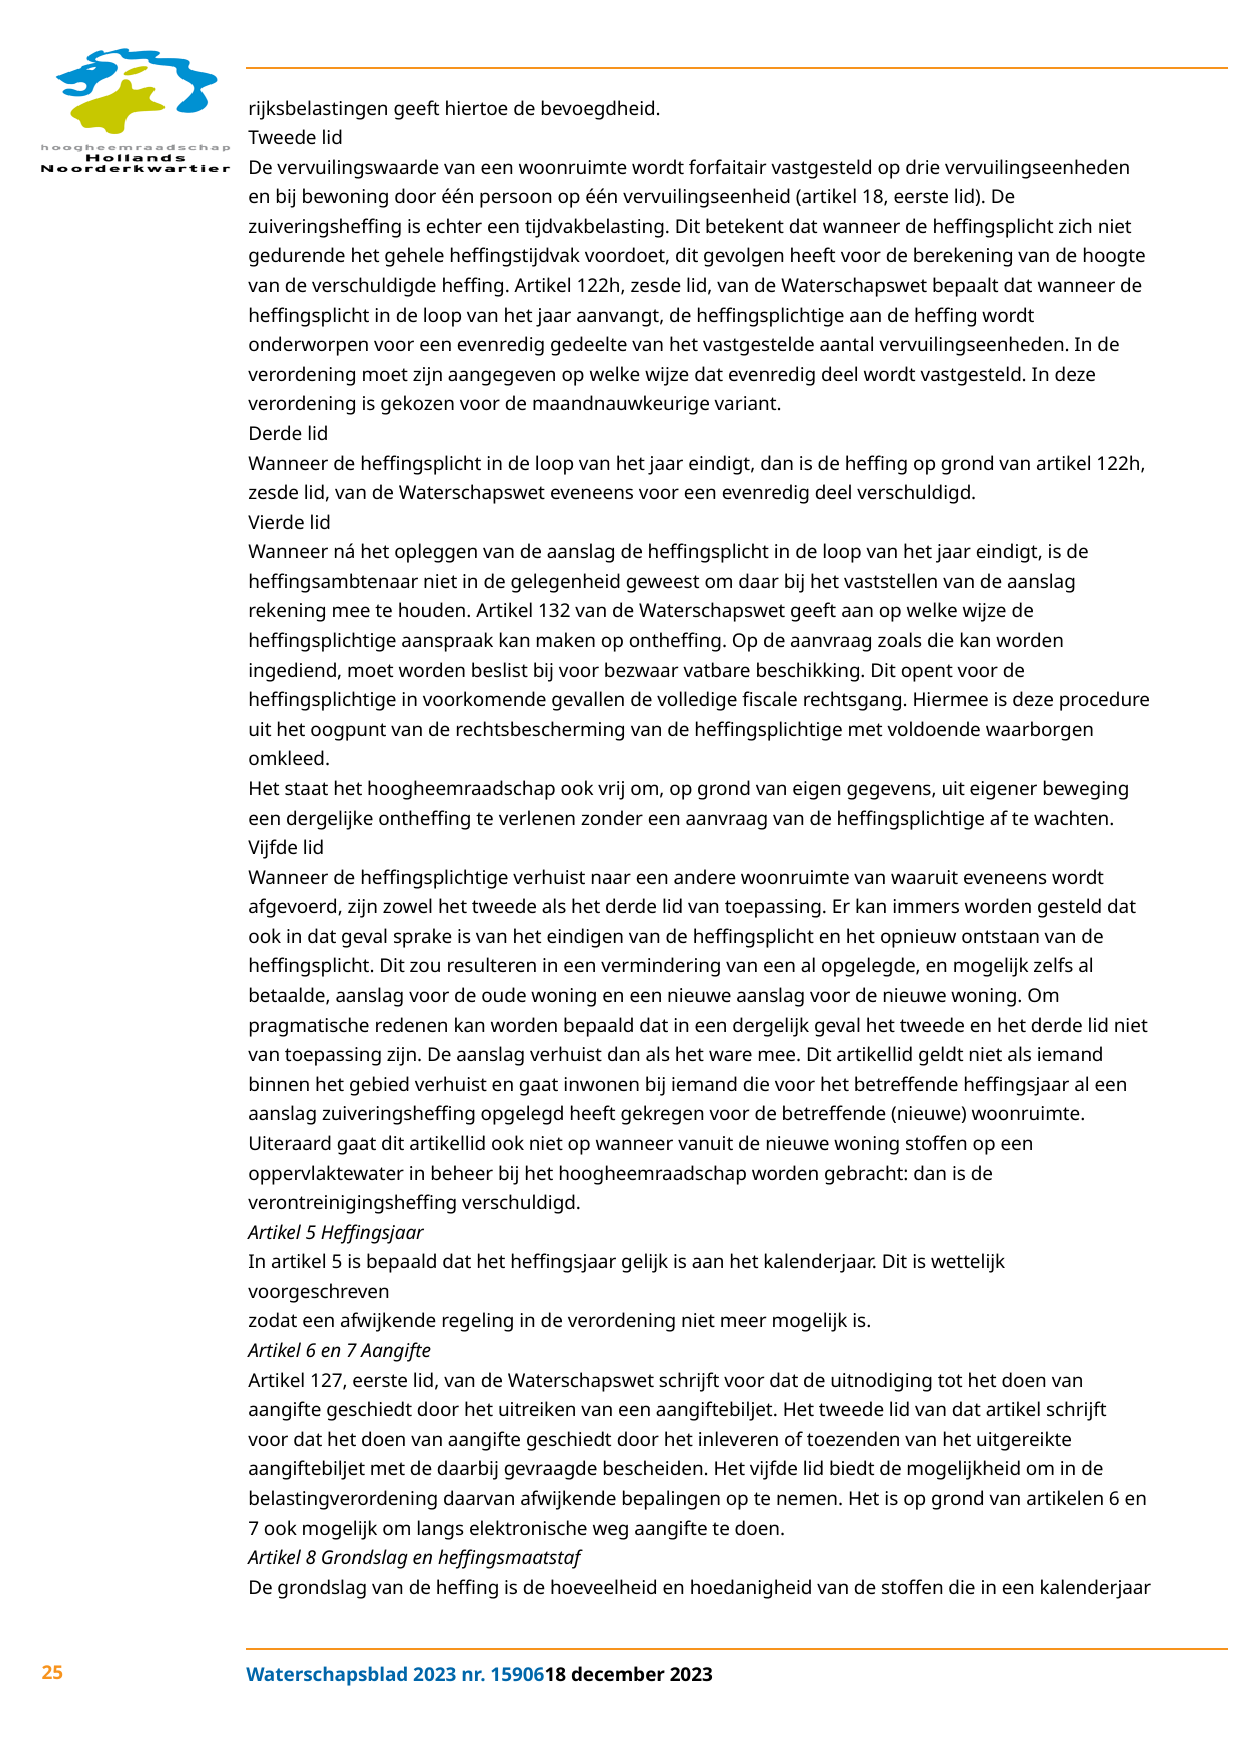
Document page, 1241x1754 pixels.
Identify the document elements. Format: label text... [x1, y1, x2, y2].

text In artikel 5 is bepaald dat het heffingsjaar gelijk is aan het kalenderjaar. Dit is wettelijk voorgeschreven [248, 1248, 1152, 1304]
text De vervuilingswaarde van een woonruimte wordt forfaitair vastgesteld op drie vervuilingseenheden en bij bewoning door één persoon op één vervuilingseenheid (artikel 18, eerste lid). De zuiveringsheffing is echter een tijdvakbelasting. Dit betekent dat wanneer de heffingsplicht zich niet gedurende het gehele heffingstijdvak voordoet, dit gevolgen heeft voor de berekening van de hoogte van de verschuldigde heffing. Artikel 122h, zesde lid, van de Waterschapswet bepaalt dat wanneer de heffingsplicht in de loop van het jaar aanvangt, de heffingsplichtige aan de heffing wordt onderworpen voor een evenredig gedeelte van het vastgestelde aantal vervuilingseenheden. In de verordening moet zijn aangegeven op welke wijze dat evenredig deel wordt vastgesteld. In deze verordening is gekozen voor de maandnauwkeurige variant. [248, 154, 1152, 416]
text Vijfde lid [248, 834, 1152, 860]
text Wanneer de heffingsplichtige verhuist naar een andere woonruimte van waaruit eveneens wordt afgevoerd, zijn zowel het tweede als het derde lid van toepassing. Er kan immers worden gesteld dat ook in dat geval sprake is van het eindigen van de heffingsplicht en het opnieuw ontstaan van de heffingsplicht. Dit zou resulteren in een vermindering van een al opgelegde, en mogelijk zelfs al betaalde, aanslag voor de oude woning en een nieuwe aanslag voor de nieuwe woning. Om pragmatische redenen kan worden bepaald dat in een dergelijk geval het tweede en het derde lid niet van toepassing zijn. De aanslag verhuist dan als het ware mee. Dit artikellid geldt niet als iemand binnen het gebied verhuist en gaat inwonen bij iemand die voor het betreffende heffingsjaar al een aanslag zuiveringsheffing opgelegd heeft gekregen voor de betreffende (nieuwe) woonruimte. [248, 864, 1152, 1126]
text Artikel 127, eerste lid, van de Waterschapswet schrijft voor dat de uitnodiging tot het doen van aangifte geschiedt door het uitreiken van een aangiftebiljet. Het tweede lid van dat artikel schrijft voor dat het doen van aangifte geschiedt door het inleveren of toezenden van het uitgereikte aangiftebiljet met de daarbij gevraagde bescheiden. Het vijfde lid biedt de mogelijkheid om in de belastingverordening daarvan afwijkende bepalingen op te nemen. Het is op grond van artikelen 6 en 7 ook mogelijk om langs elektronische weg aangifte te doen. [248, 1367, 1152, 1541]
picture [41, 47, 231, 172]
text De grondslag van de heffing is de hoeveelheid en hoedanigheid van de stoffen die in een kalenderjaar [248, 1574, 1152, 1600]
text Artikel 8 Grondslag en heffingsmaatstaf [248, 1544, 1152, 1570]
text Tweede lid [248, 124, 1152, 150]
text Wanneer de heffingsplicht in de loop van het jaar eindigt, dan is de heffing op grond van artikel 122h, zesde lid, van de Waterschapswet eveneens voor een evenredig deel verschuldigd. [248, 450, 1152, 505]
text Artikel 6 en 7 Aangifte [248, 1337, 1152, 1363]
text zodat een afwijkende regeling in de verordening niet meer mogelijk is. [248, 1308, 1152, 1333]
text Het staat het hoogheemraadschap ook vrij om, op grond van eigen gegevens, uit eigener beweging een dergelijke ontheffing te verlenen zonder een aanvraag van de heffingsplichtige af te wachten. [248, 775, 1152, 831]
text Derde lid [248, 420, 1152, 446]
text rijksbelastingen geeft hiertoe de bevoegdheid. [248, 95, 1152, 121]
text Vierde lid [248, 509, 1152, 535]
text Uiteraard gaat dit artikellid ook niet op wanneer vanuit de nieuwe woning stoffen op een oppervlaktewater in beheer bij het hoogheemraadschap worden gebracht: dan is de verontreinigingsheffing verschuldigd. [248, 1130, 1152, 1215]
text Artikel 5 Heffingsjaar [248, 1219, 1152, 1245]
text Wanneer ná het opleggen van de aanslag de heffingsplicht in de loop van het jaar eindigt, is de heffingsambtenaar niet in de gelegenheid geweest om daar bij het vaststellen van de aanslag rekening mee te houden. Artikel 132 van de Waterschapswet geeft aan op welke wijze de heffingsplichtige aanspraak kan maken op ontheffing. Op de aanvraag zoals die kan worden ingediend, moet worden beslist bij voor bezwaar vatbare beschikking. Dit opent voor de heffingsplichtige in voorkomende gevallen de volledige fiscale rechtsgang. Hiermee is deze procedure uit het oogpunt van de rechtsbescherming van de heffingsplichtige met voldoende waarborgen omkleed. [248, 538, 1152, 771]
